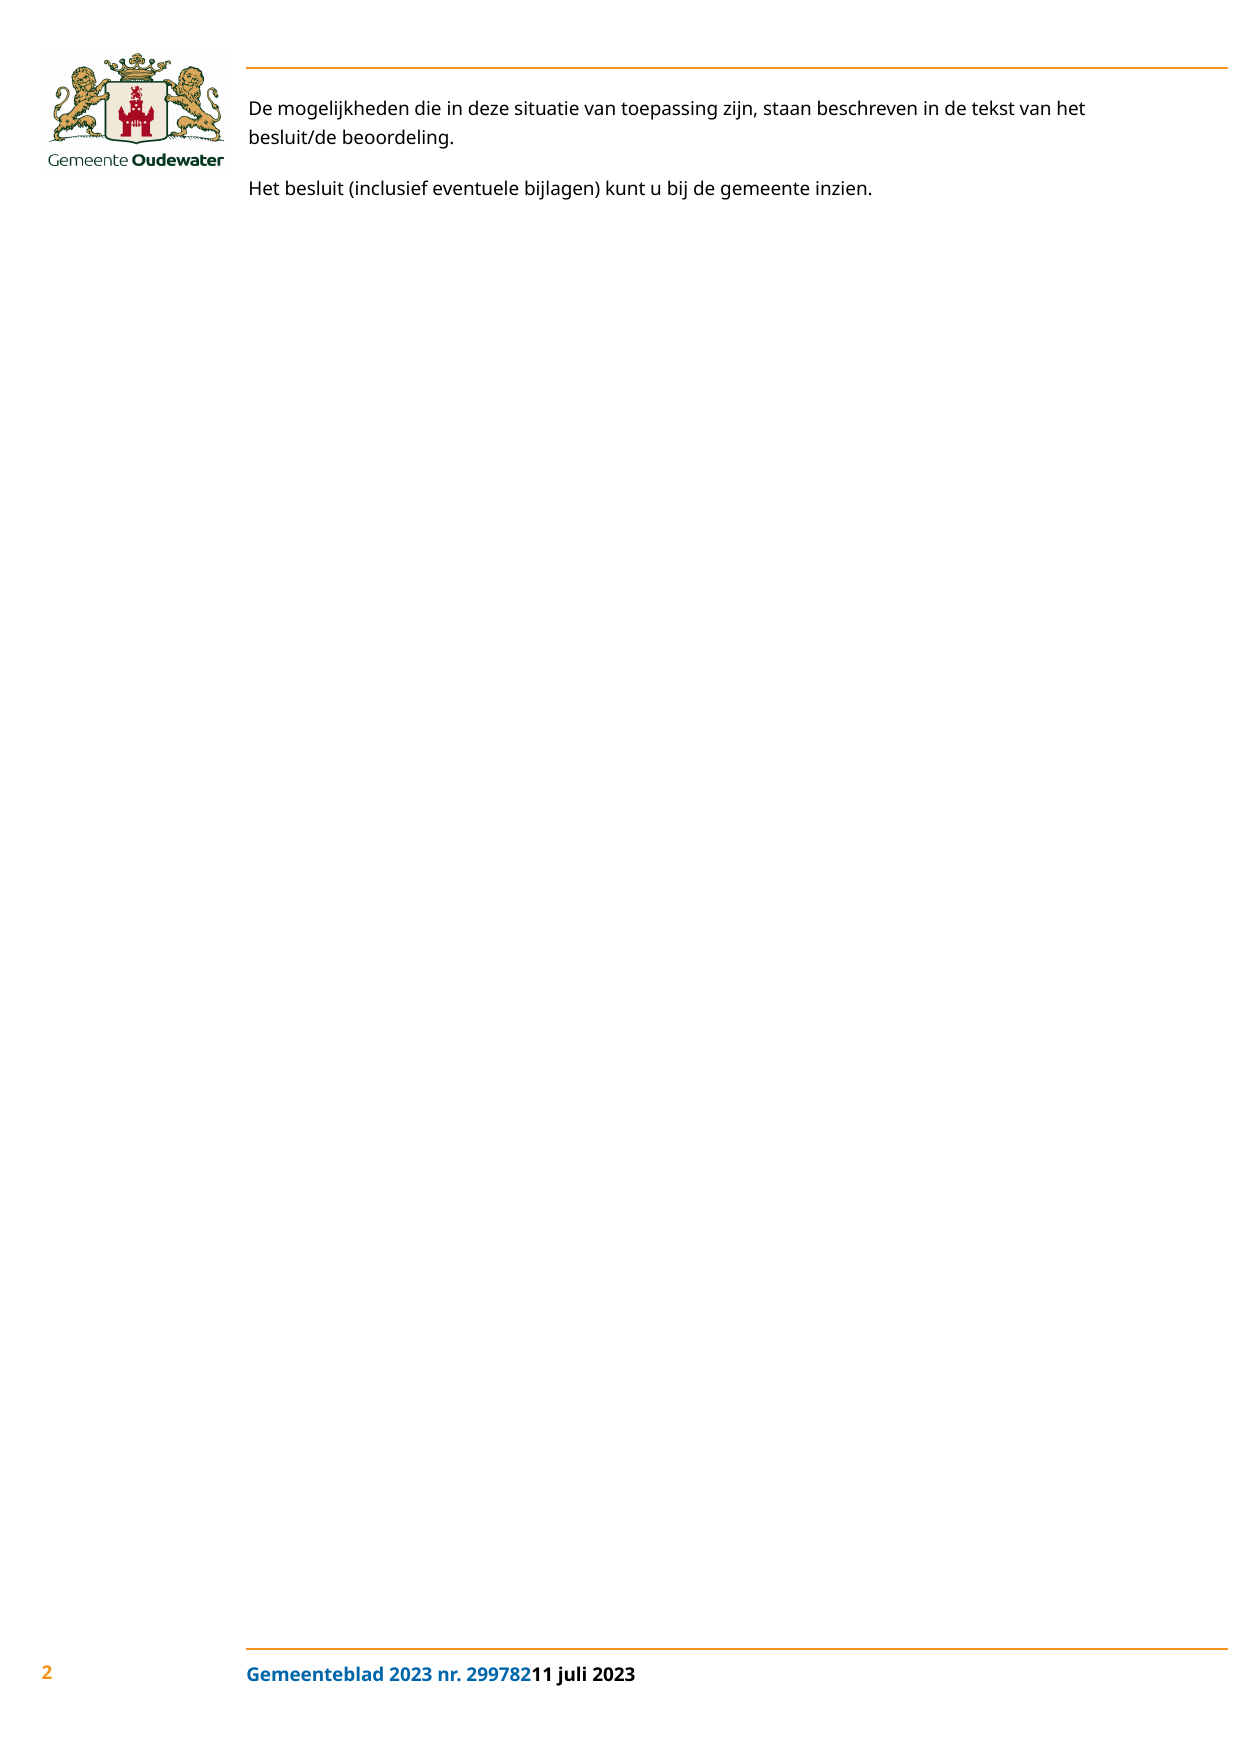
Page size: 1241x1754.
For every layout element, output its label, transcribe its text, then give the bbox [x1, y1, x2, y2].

text Het besluit (inclusief eventuele bijlagen) kunt u bij de gemeente inzien. [248, 175, 1152, 201]
text De mogelijkheden die in deze situatie van toepassing zijn, staan beschreven in de tekst van het besluit/de beoordeling. [248, 95, 1152, 150]
picture [41, 47, 231, 172]
